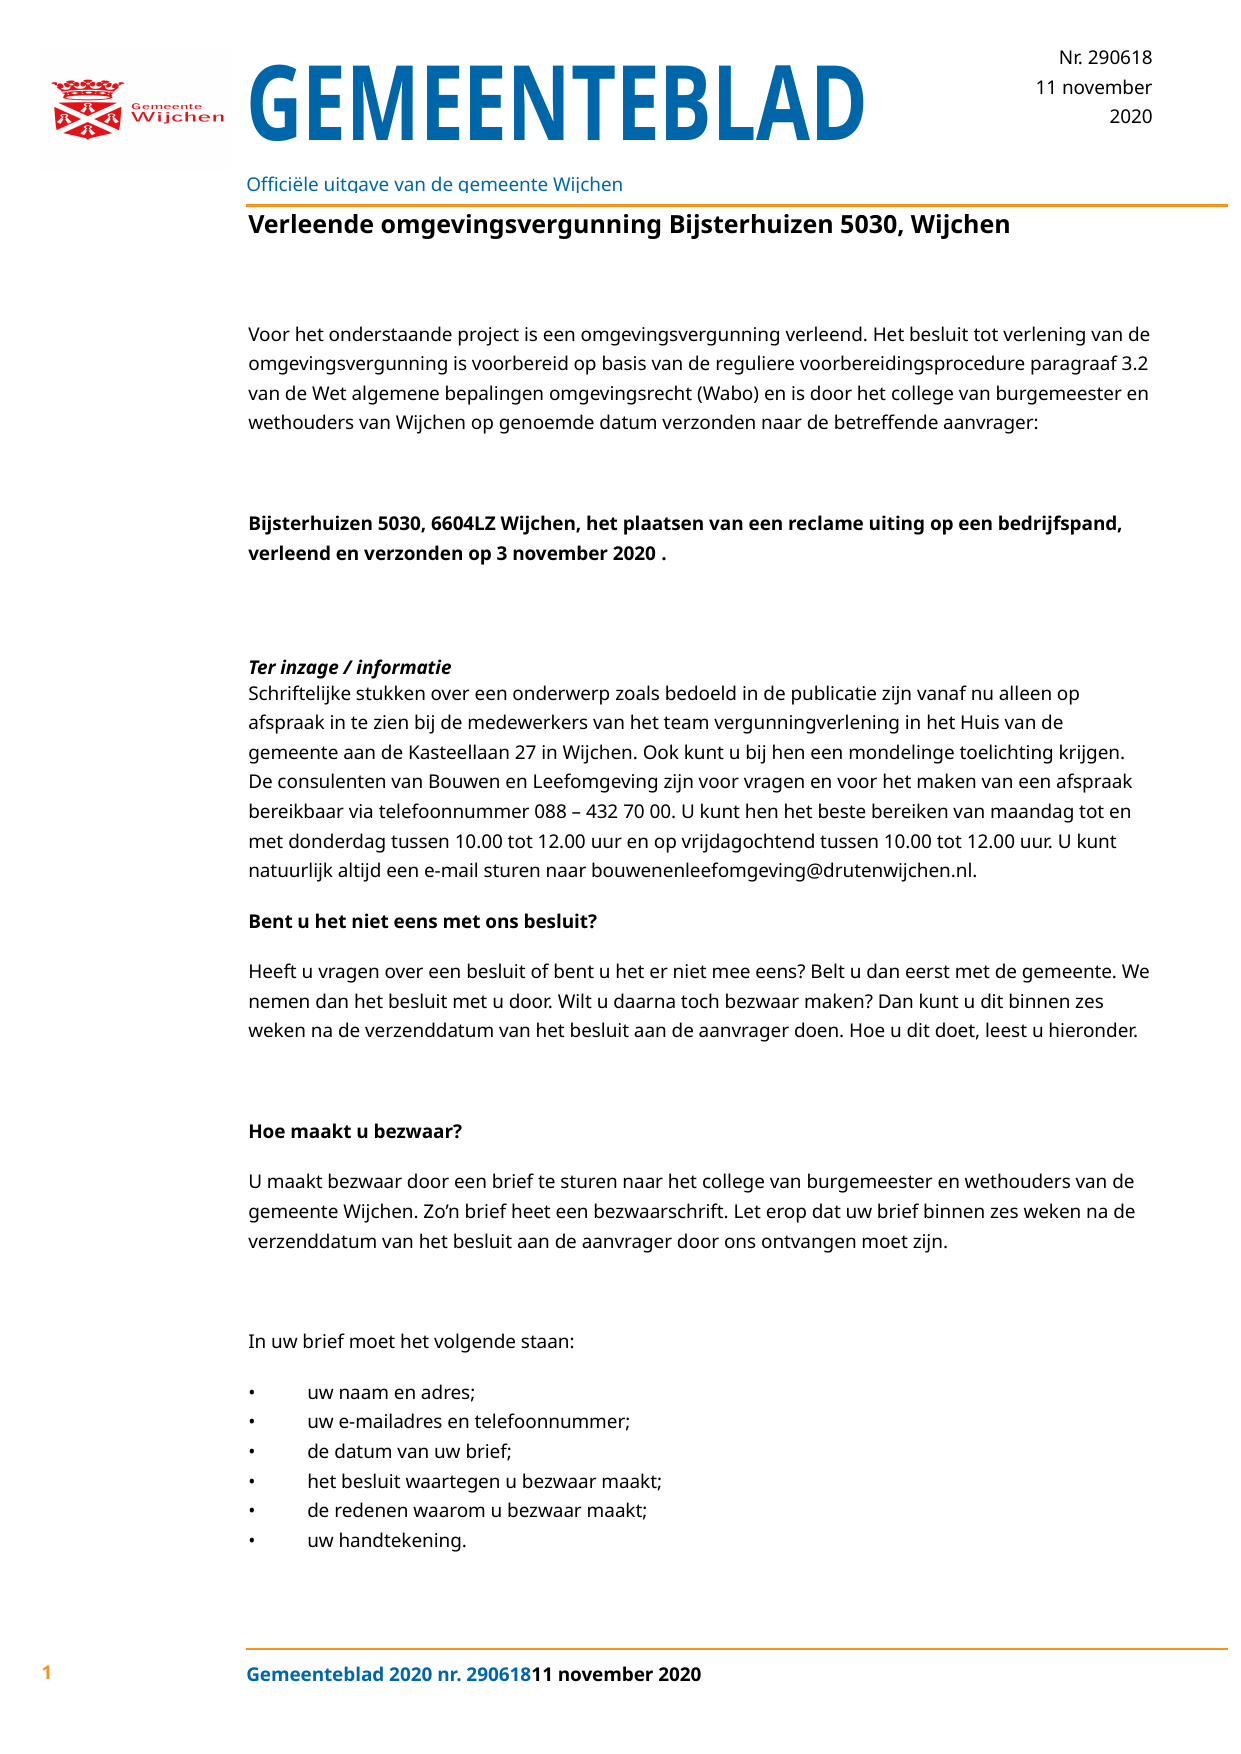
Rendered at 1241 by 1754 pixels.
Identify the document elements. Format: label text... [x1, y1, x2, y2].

text Heeft u vragen over een besluit of bent u het er niet mee eens? Belt u dan eerst met de gemeente. We nemen dan het besluit met u door. Wilt u daarna toch bezwaar maken? Dan kunt u dit binnen zes weken na de verzenddatum van het besluit aan de aanvrager doen. Hoe u dit doet, leest u hieronder. [248, 958, 1152, 1043]
list uw naam en adres; [248, 1379, 1152, 1405]
text Bent u het niet eens met ons besluit? [248, 908, 1152, 934]
text Voor het onderstaande project is een omgevingsvergunning verleend. Het besluit tot verlening van de omgevingsvergunning is voorbereid op basis van de reguliere voorbereidingsprocedure paragraaf 3.2 van de Wet algemene bepalingen omgevingsrecht (Wabo) en is door het college van burgemeester en wethouders van Wijchen op genoemde datum verzonden naar de betreffende aanvrager: [248, 321, 1152, 435]
text U maakt bezwaar door een brief te sturen naar het college van burgemeester en wethouders van de gemeente Wijchen. Zo’n brief heet een bezwaarschrift. Let erop dat uw brief binnen zes weken na de verzenddatum van het besluit aan de aanvrager door ons ontvangen moet zijn. [248, 1169, 1152, 1254]
text Ter inzage / informatie [248, 654, 1152, 680]
list uw e-mailadres en telefoonnummer; [248, 1409, 1152, 1434]
text Schriftelijke stukken over een onderwerp zoals bedoeld in de publicatie zijn vanaf nu alleen op afspraak in te zien bij de medewerkers van het team vergunningverlening in het Huis van de gemeente aan de Kasteellaan 27 in Wijchen. Ook kunt u bij hen een mondelinge toelichting krijgen. De consulenten van Bouwen en Leefomgeving zijn voor vragen en voor het maken van een afspraak bereikbaar via telefoonnummer 088 – 432 70 00. U kunt hen het beste bereiken van maandag tot en met donderdag tussen 10.00 tot 12.00 uur en op vrijdagochtend tussen 10.00 tot 12.00 uur. U kunt natuurlijk altijd een e-mail sturen naar bouwenenleefomgeving@drutenwijchen.nl. [248, 680, 1152, 883]
text Hoe maakt u bezwaar? [248, 1118, 1152, 1144]
text Bijsterhuizen 5030, 6604LZ Wijchen, het plaatsen van een reclame uiting op een bedrijfspand, verleend en verzonden op 3 november 2020 . [248, 510, 1152, 566]
text In uw brief moet het volgende staan: [248, 1329, 1152, 1354]
picture [41, 47, 231, 172]
list het besluit waartegen u bezwaar maakt; [248, 1468, 1152, 1494]
text Verleende omgevingsvergunning Bijsterhuizen 5030, Wijchen [248, 207, 1152, 241]
list de redenen waarom u bezwaar maakt; [248, 1497, 1152, 1523]
list de datum van uw brief; [248, 1438, 1152, 1464]
list uw handtekening. [248, 1527, 1152, 1553]
